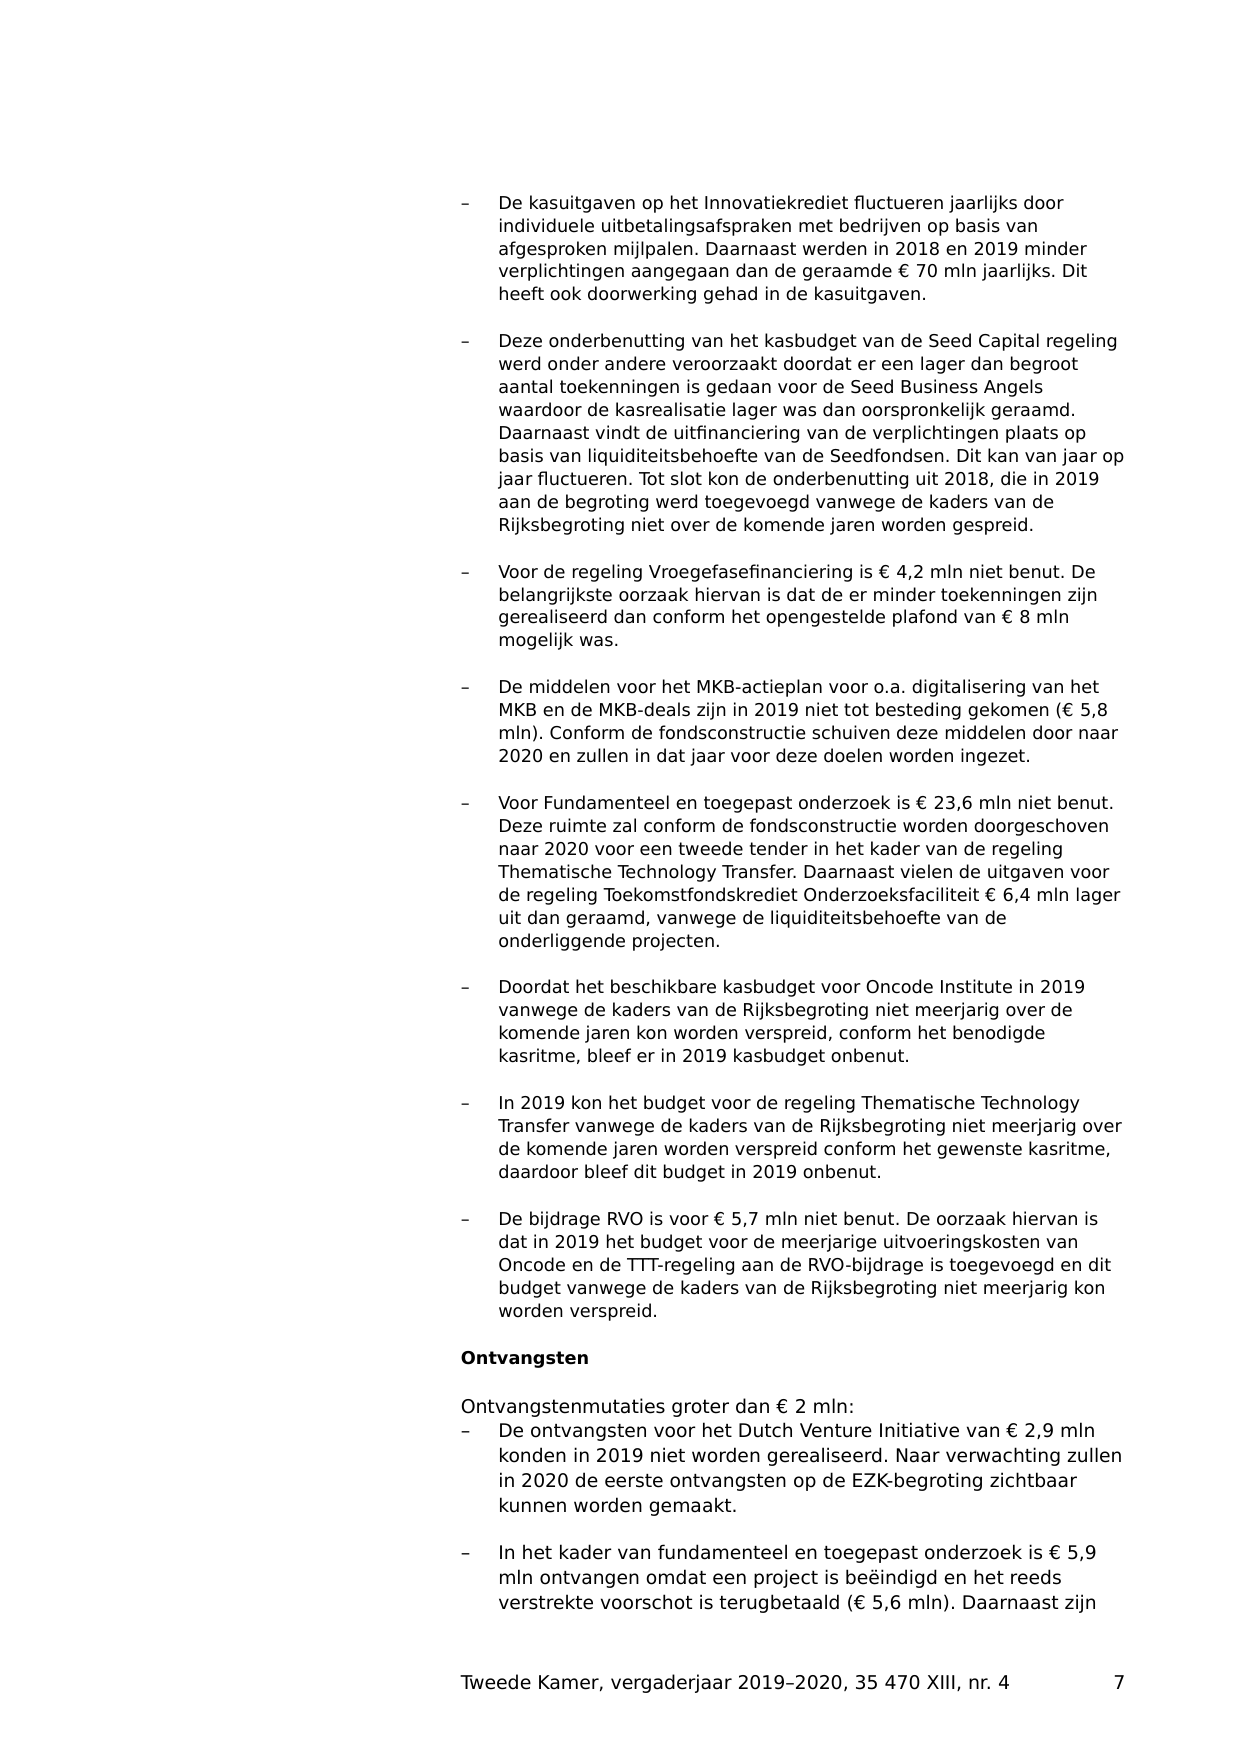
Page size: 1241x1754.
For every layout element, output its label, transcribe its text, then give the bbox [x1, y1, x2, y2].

list In het kader van fundamenteel en toegepast onderzoek is € 5,9 mln ontvangen omdat een project is beëindigd en het reeds verstrekte voorschot is terugbetaald (€ 5,6 mln). Daarnaast zijn [461, 1540, 1125, 1615]
list De bijdrage RVO is voor € 5,7 mln niet benut. De oorzaak hiervan is dat in 2019 het budget voor de meerjarige uitvoeringskosten van Oncode en de TTT-regeling aan de RVO-bijdrage is toegevoegd en dit budget vanwege de kaders van de Rijksbegroting niet meerjarig kon worden verspreid. [461, 1207, 1125, 1322]
text Ontvangsten [461, 1346, 1125, 1369]
list De middelen voor het MKB-actieplan voor o.a. digitalisering van het MKB en de MKB-deals zijn in 2019 niet tot besteding gekomen (€ 5,8 mln). Conform de fondsconstructie schuiven deze middelen door naar 2020 en zullen in dat jaar voor deze doelen worden ingezet. [461, 675, 1125, 767]
list Deze onderbenutting van het kasbudget van de Seed Capital regeling werd onder andere veroorzaakt doordat er een lager dan begroot aantal toekenningen is gedaan voor de Seed Business Angels waardoor de kasrealisatie lager was dan oorspronkelijk geraamd. Daarnaast vindt de uitfinanciering van de verplichtingen plaats op basis van liquiditeitsbehoefte van de Seedfondsen. Dit kan van jaar op jaar fluctueren. Tot slot kon de onderbenutting uit 2018, die in 2019 aan de begroting werd toegevoegd vanwege de kaders van de Rijksbegroting niet over de komende jaren worden gespreid. [461, 329, 1125, 536]
list De ontvangsten voor het Dutch Venture Initiative van € 2,9 mln konden in 2019 niet worden gerealiseerd. Naar verwachting zullen in 2020 de eerste ontvangsten op de EZK-begroting zichtbaar kunnen worden gemaakt. [461, 1418, 1125, 1518]
list Doordat het beschikbare kasbudget voor Oncode Institute in 2019 vanwege de kaders van de Rijksbegroting niet meerjarig over de komende jaren kon worden verspreid, conform het benodigde kasritme, bleef er in 2019 kasbudget onbenut. [461, 976, 1125, 1067]
list Voor de regeling Vroegefasefinanciering is € 4,2 mln niet benut. De belangrijkste oorzaak hiervan is dat de er minder toekenningen zijn gerealiseerd dan conform het opengestelde plafond van € 8 mln mogelijk was. [461, 560, 1125, 651]
list De kasuitgaven op het Innovatiekrediet fluctueren jaarlijks door individuele uitbetalingsafspraken met bedrijven op basis van afgesproken mijlpalen. Daarnaast werden in 2018 en 2019 minder verplichtingen aangegaan dan de geraamde € 70 mln jaarlijks. Dit heeft ook doorwerking gehad in de kasuitgaven. [461, 191, 1125, 305]
list Voor Fundamenteel en toegepast onderzoek is € 23,6 mln niet benut. Deze ruimte zal conform de fondsconstructie worden doorgeschoven naar 2020 voor een tweede tender in het kader van de regeling Thematische Technology Transfer. Daarnaast vielen de uitgaven voor de regeling Toekomstfondskrediet Onderzoeksfaciliteit € 6,4 mln lager uit dan geraamd, vanwege de liquiditeitsbehoefte van de onderliggende projecten. [461, 791, 1125, 952]
list In 2019 kon het budget voor de regeling Thematische Technology Transfer vanwege de kaders van de Rijksbegroting niet meerjarig over de komende jaren worden verspreid conform het gewenste kasritme, daardoor bleef dit budget in 2019 onbenut. [461, 1091, 1125, 1183]
text Ontvangstenmutaties groter dan € 2 mln: [461, 1396, 1125, 1418]
